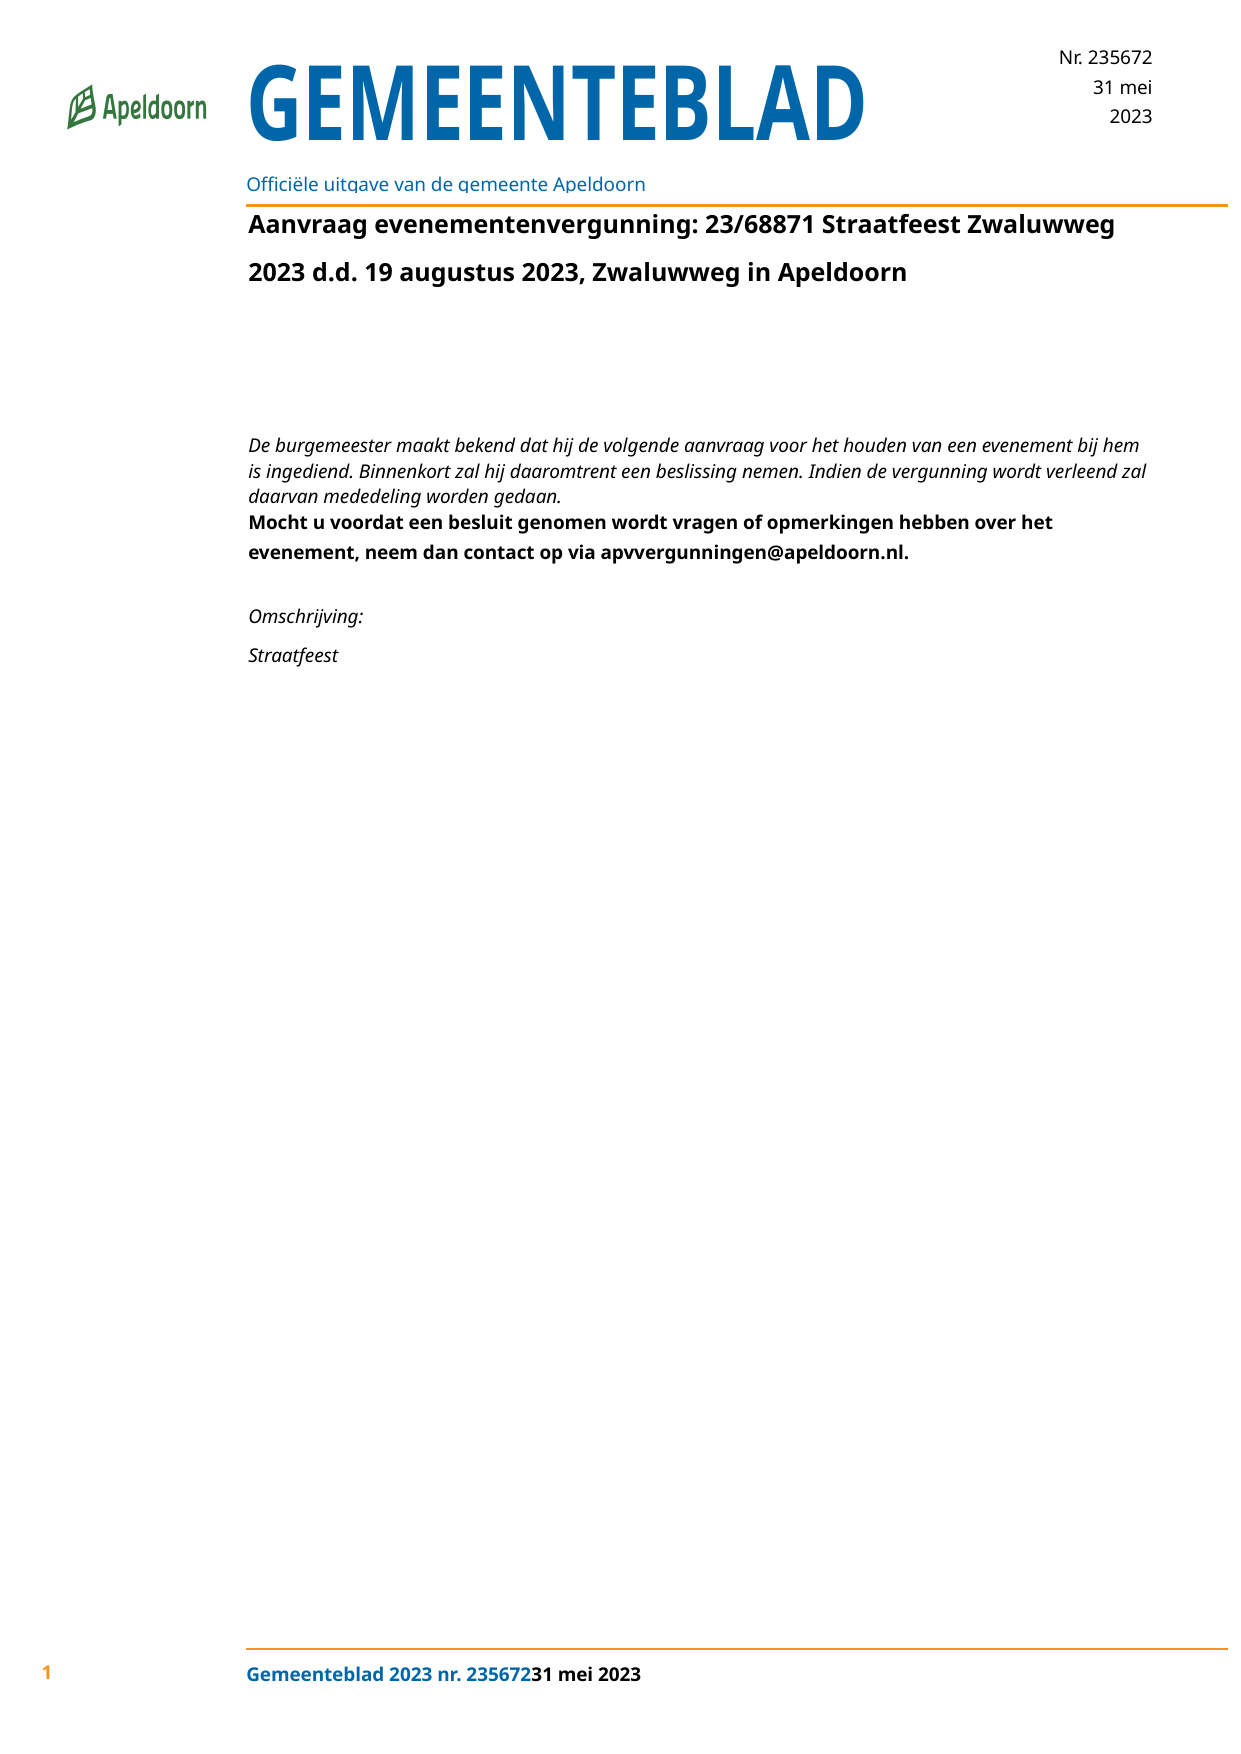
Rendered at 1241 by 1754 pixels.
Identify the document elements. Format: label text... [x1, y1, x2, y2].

text Mocht u voordat een besluit genomen wordt vragen of opmerkingen hebben over het evenement, neem dan contact op via apvvergunningen@apeldoorn.nl. [248, 509, 1152, 565]
text Omschrijving: [248, 603, 1152, 629]
text Aanvraag evenementenvergunning: 23/68871 Straatfeest Zwaluwweg 2023 d.d. 19 augustus 2023, Zwaluwweg in Apeldoorn [248, 207, 1152, 288]
text De burgemeester maakt bekend dat hij de volgende aanvraag voor het houden van een evenement bij hem is ingediend. Binnenkort zal hij daaromtrent een beslissing nemen. Indien de vergunning wordt verleend zal daarvan mededeling worden gedaan. [248, 432, 1152, 509]
picture [41, 47, 231, 172]
text Straatfeest [248, 642, 1152, 668]
